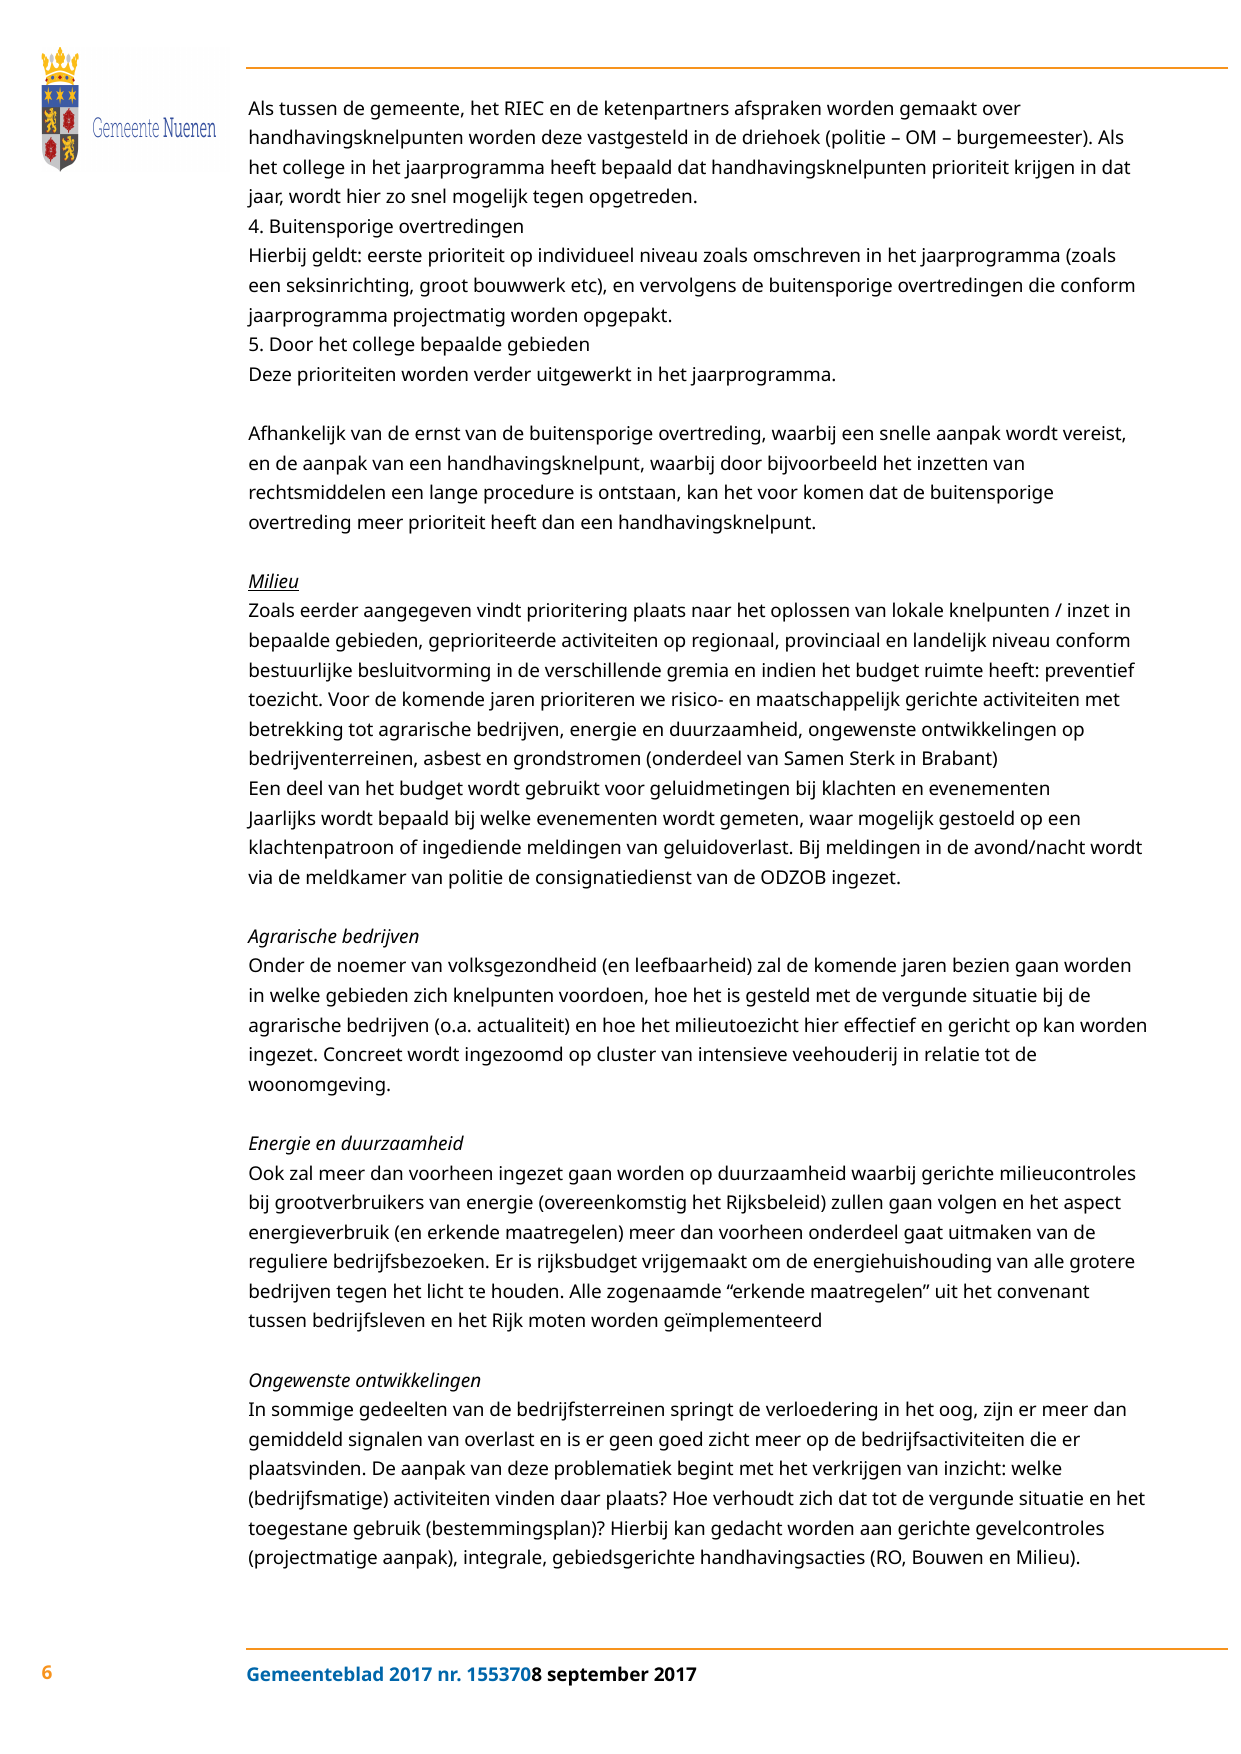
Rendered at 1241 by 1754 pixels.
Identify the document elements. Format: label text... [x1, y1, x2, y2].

text Onder de noemer van volksgezondheid (en leefbaarheid) zal de komende jaren bezien gaan worden in welke gebieden zich knelpunten voordoen, hoe het is gesteld met de vergunde situatie bij de agrarische bedrijven (o.a. actualiteit) en hoe het milieutoezicht hier effectief en gericht op kan worden ingezet. Concreet wordt ingezoomd op cluster van intensieve veehouderij in relatie tot de woonomgeving. [248, 953, 1152, 1097]
text In sommige gedeelten van de bedrijfsterreinen springt de verloedering in het oog, zijn er meer dan gemiddeld signalen van overlast en is er geen goed zicht meer op de bedrijfsactiviteiten die er plaatsvinden. De aanpak van deze problematiek begint met het verkrijgen van inzicht: welke (bedrijfsmatige) activiteiten vinden daar plaats? Hoe verhoudt zich dat tot de vergunde situatie en het toegestane gebruik (bestemmingsplan)? Hierbij kan gedacht worden aan gerichte gevelcontroles (projectmatige aanpak), integrale, gebiedsgerichte handhavingsacties (RO, Bouwen en Milieu). [248, 1396, 1152, 1570]
picture [41, 47, 231, 172]
text 5. Door het college bepaalde gebieden [248, 331, 1152, 357]
text Milieu [248, 568, 1152, 594]
text Jaarlijks wordt bepaald bij welke evenementen wordt gemeten, waar mogelijk gestoeld op een klachtenpatroon of ingediende meldingen van geluidoverlast. Bij meldingen in de avond/nacht wordt via de meldkamer van politie de consignatiedienst van de ODZOB ingezet. [248, 805, 1152, 890]
text Ook zal meer dan voorheen ingezet gaan worden op duurzaamheid waarbij gerichte milieucontroles bij grootverbruikers van energie (overeenkomstig het Rijksbeleid) zullen gaan volgen en het aspect energieverbruik (en erkende maatregelen) meer dan voorheen onderdeel gaat uitmaken van de reguliere bedrijfsbezoeken. Er is rijksbudget vrijgemaakt om de energiehuishouding van alle grotere bedrijven tegen het licht te houden. Alle zogenaamde “erkende maatregelen” uit het convenant tussen bedrijfsleven en het Rijk moten worden geïmplementeerd [248, 1160, 1152, 1333]
text Afhankelijk van de ernst van de buitensporige overtreding, waarbij een snelle aanpak wordt vereist, en de aanpak van een handhavingsknelpunt, waarbij door bijvoorbeeld het inzetten van rechtsmiddelen een lange procedure is ontstaan, kan het voor komen dat de buitensporige overtreding meer prioriteit heeft dan een handhavingsknelpunt. [248, 420, 1152, 535]
text Zoals eerder aangegeven vindt prioritering plaats naar het oplossen van lokale knelpunten / inzet in bepaalde gebieden, geprioriteerde activiteiten op regionaal, provinciaal en landelijk niveau conform bestuurlijke besluitvorming in de verschillende gremia en indien het budget ruimte heeft: preventief toezicht. Voor de komende jaren prioriteren we risico- en maatschappelijk gerichte activiteiten met betrekking tot agrarische bedrijven, energie en duurzaamheid, ongewenste ontwikkelingen op bedrijventerreinen, asbest en grondstromen (onderdeel van Samen Sterk in Brabant) [248, 598, 1152, 771]
text Hierbij geldt: eerste prioriteit op individueel niveau zoals omschreven in het jaarprogramma (zoals een seksinrichting, groot bouwwerk etc), en vervolgens de buitensporige overtredingen die conform jaarprogramma projectmatig worden opgepakt. [248, 243, 1152, 328]
text 4. Buitensporige overtredingen [248, 213, 1152, 239]
text Agrarische bedrijven [248, 923, 1152, 949]
text Ongewenste ontwikkelingen [248, 1367, 1152, 1393]
text Een deel van het budget wordt gebruikt voor geluidmetingen bij klachten en evenementen [248, 775, 1152, 801]
text Als tussen de gemeente, het RIEC en de ketenpartners afspraken worden gemaakt over handhavingsknelpunten worden deze vastgesteld in de driehoek (politie – OM – burgemeester). Als het college in het jaarprogramma heeft bepaald dat handhavingsknelpunten prioriteit krijgen in dat jaar, wordt hier zo snel mogelijk tegen opgetreden. [248, 95, 1152, 209]
text Energie en duurzaamheid [248, 1130, 1152, 1156]
text Deze prioriteiten worden verder uitgewerkt in het jaarprogramma. [248, 361, 1152, 387]
